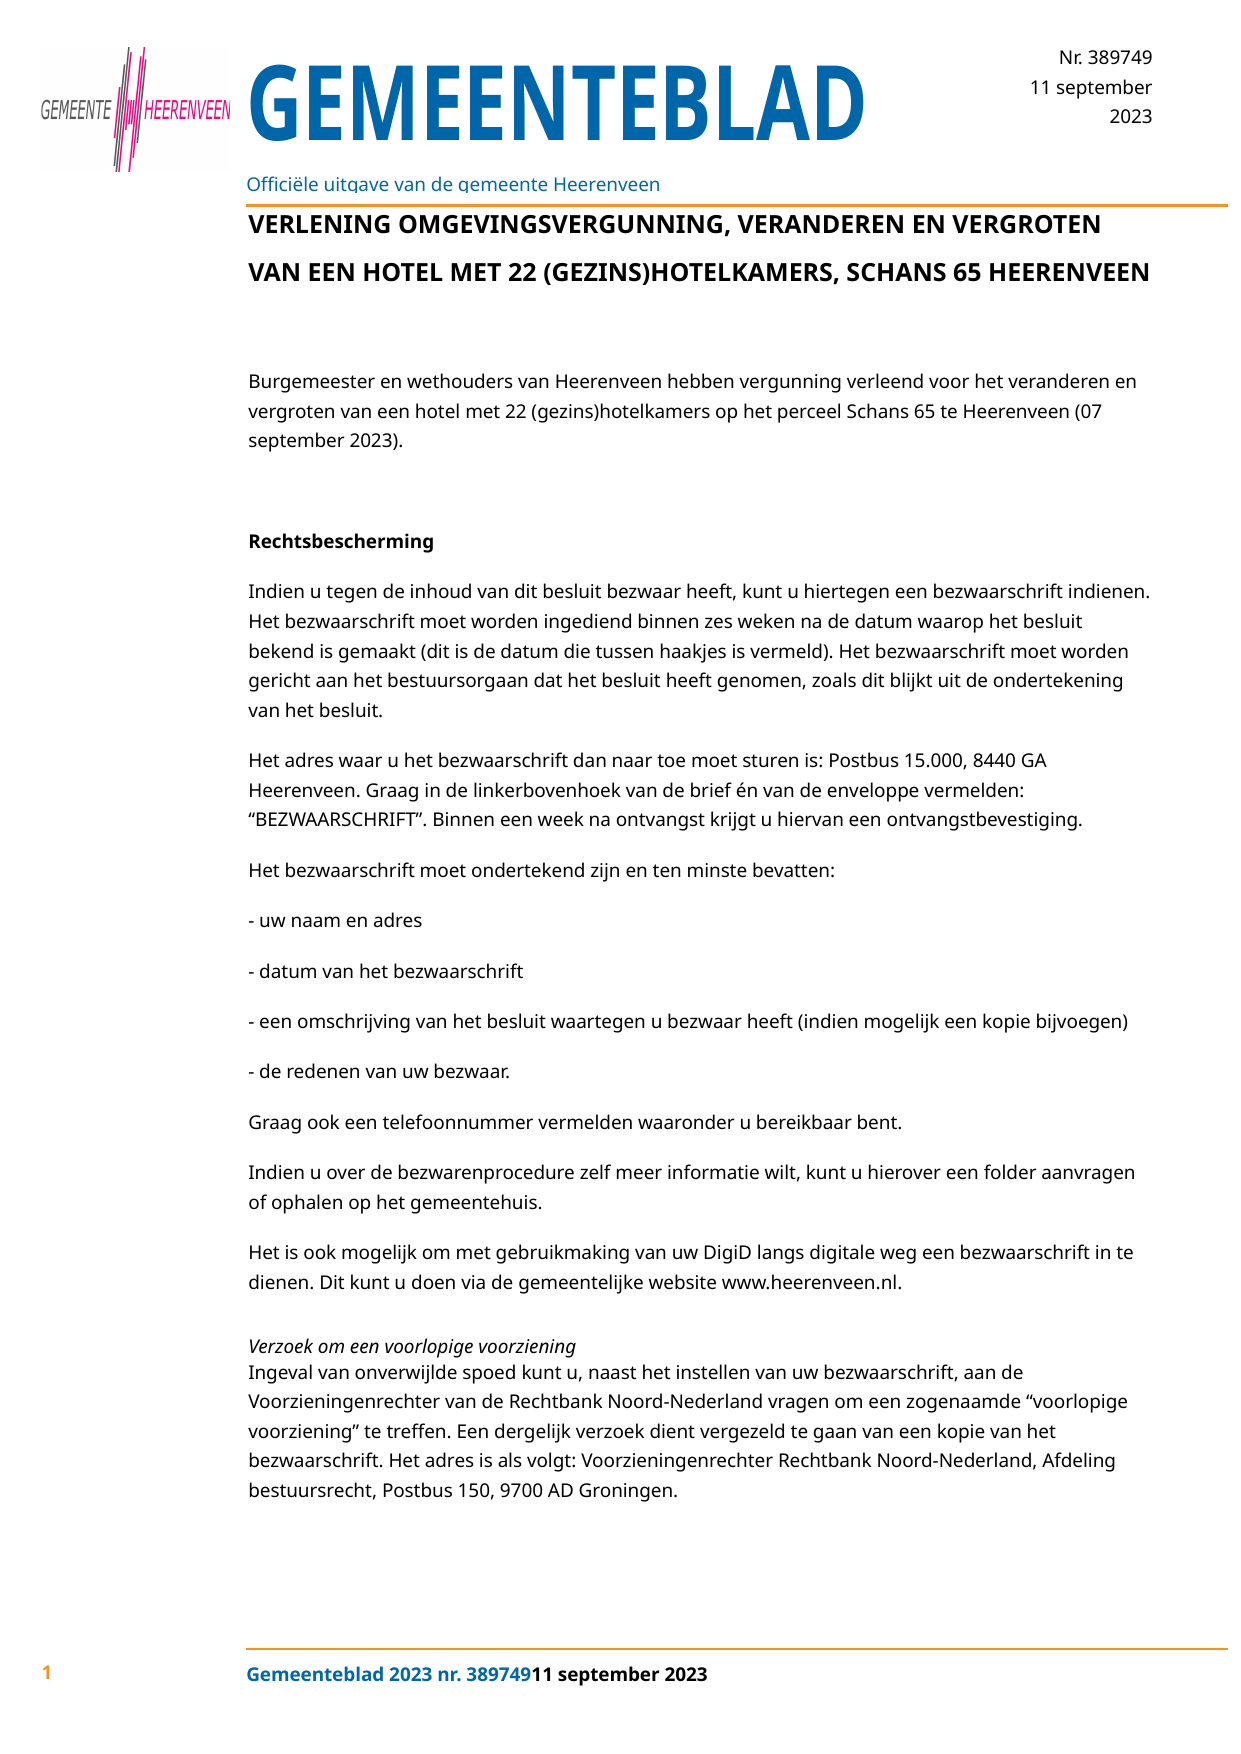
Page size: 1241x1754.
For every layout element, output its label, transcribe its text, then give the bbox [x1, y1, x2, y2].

text - de redenen van uw bezwaar. [248, 1059, 1152, 1084]
picture [41, 47, 231, 172]
text Indien u tegen de inhoud van dit besluit bezwaar heeft, kunt u hiertegen een bezwaarschrift indienen. Het bezwaarschrift moet worden ingediend binnen zes weken na de datum waarop het besluit bekend is gemaakt (dit is de datum die tussen haakjes is vermeld). Het bezwaarschrift moet worden gericht aan het bestuursorgaan dat het besluit heeft genomen, zoals dit blijkt uit de ondertekening van het besluit. [248, 579, 1152, 723]
text Verzoek om een voorlopige voorziening [248, 1333, 1152, 1359]
text - datum van het bezwaarschrift [248, 958, 1152, 984]
text Het adres waar u het bezwaarschrift dan naar toe moet sturen is: Postbus 15.000, 8440 GA Heerenveen. Graag in de linkerbovenhoek van de brief én van de enveloppe vermelden: “BEZWAARSCHRIFT”. Binnen een week na ontvangst krijgt u hiervan een ontvangstbevestiging. [248, 747, 1152, 832]
text Ingeval van onverwijlde spoed kunt u, naast het instellen van uw bezwaarschrift, aan de Voorzieningenrechter van de Rechtbank Noord-Nederland vragen om een zogenaamde “voorlopige voorziening” te treffen. Een dergelijk verzoek dient vergezeld te gaan van een kopie van het bezwaarschrift. Het adres is als volgt: Voorzieningenrechter Rechtbank Noord-Nederland, Afdeling bestuursrecht, Postbus 150, 9700 AD Groningen. [248, 1359, 1152, 1503]
text Rechtsbescherming [248, 528, 1152, 554]
text Graag ook een telefoonnummer vermelden waaronder u bereikbaar bent. [248, 1109, 1152, 1135]
text Het is ook mogelijk om met gebruikmaking van uw DigiD langs digitale weg een bezwaarschrift in te dienen. Dit kunt u doen via de gemeentelijke website www.heerenveen.nl. [248, 1239, 1152, 1295]
text Burgemeester en wethouders van Heerenveen hebben vergunning verleend voor het veranderen en vergroten van een hotel met 22 (gezins)hotelkamers op het perceel Schans 65 te Heerenveen (07 september 2023). [248, 368, 1152, 453]
text VERLENING OMGEVINGSVERGUNNING, VERANDEREN EN VERGROTEN VAN EEN HOTEL MET 22 (GEZINS)HOTELKAMERS, SCHANS 65 HEERENVEEN [248, 207, 1152, 288]
text - een omschrijving van het besluit waartegen u bezwaar heeft (indien mogelijk een kopie bijvoegen) [248, 1008, 1152, 1034]
text - uw naam en adres [248, 907, 1152, 933]
text Indien u over de bezwarenprocedure zelf meer informatie wilt, kunt u hierover een folder aanvragen of ophalen op het gemeentehuis. [248, 1159, 1152, 1215]
text Het bezwaarschrift moet ondertekend zijn en ten minste bevatten: [248, 857, 1152, 883]
